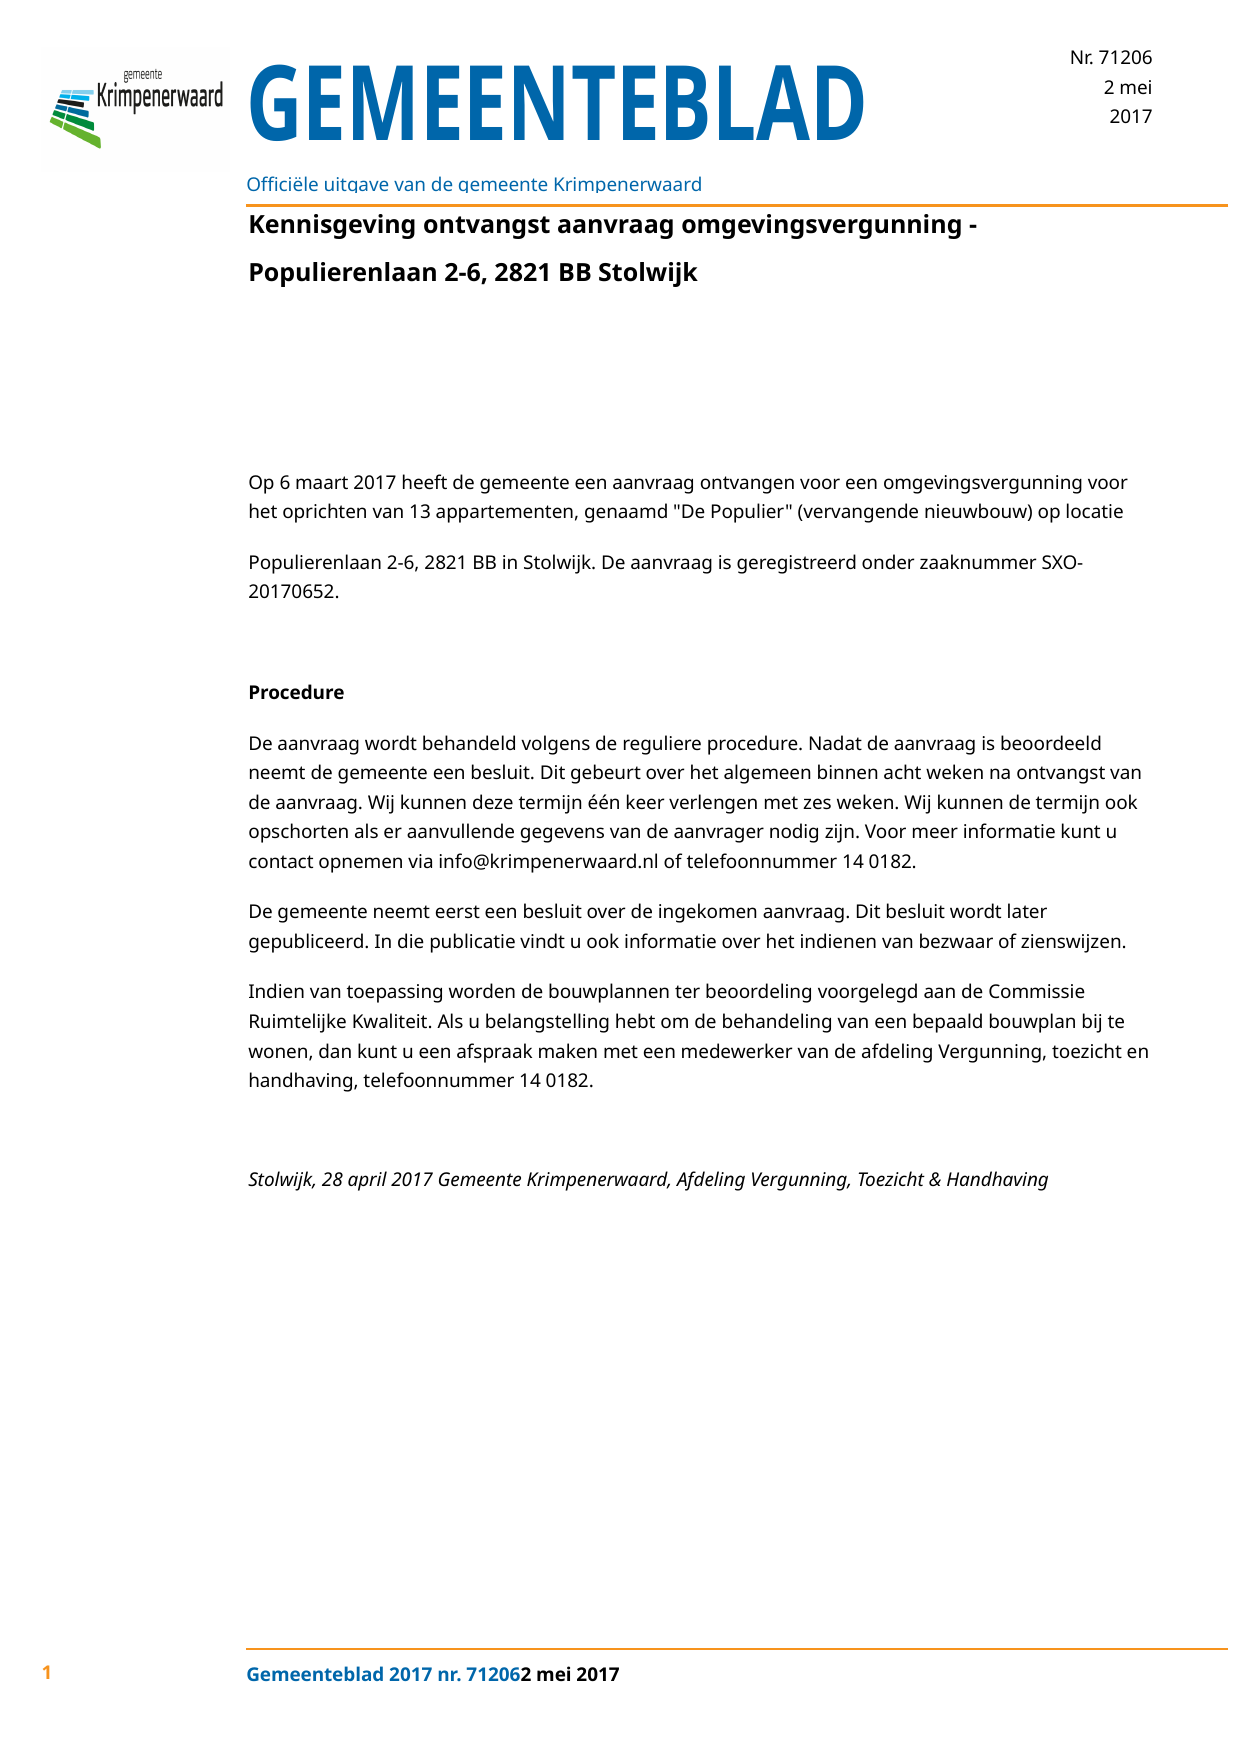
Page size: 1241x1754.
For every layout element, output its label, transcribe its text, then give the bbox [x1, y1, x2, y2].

text Kennisgeving ontvangst aanvraag omgevingsvergunning - Populierenlaan 2-6, 2821 BB Stolwijk [248, 207, 1152, 288]
text Procedure [248, 679, 1152, 705]
text Populierenlaan 2-6, 2821 BB in Stolwijk. De aanvraag is geregistreerd onder zaaknummer SXO-20170652. [248, 549, 1152, 604]
text De aanvraag wordt behandeld volgens de reguliere procedure. Nadat de aanvraag is beoordeeld neemt de gemeente een besluit. Dit gebeurt over het algemeen binnen acht weken na ontvangst van de aanvraag. Wij kunnen deze termijn één keer verlengen met zes weken. Wij kunnen de termijn ook opschorten als er aanvullende gegevens van de aanvrager nodig zijn. Voor meer informatie kunt u contact opnemen via info@krimpenerwaard.nl of telefoonnummer 14 0182. [248, 730, 1152, 874]
text Op 6 maart 2017 heeft de gemeente een aanvraag ontvangen voor een omgevingsvergunning voor het oprichten van 13 appartementen, genaamd "De Populier" (vervangende nieuwbouw) op locatie [248, 469, 1152, 524]
text De gemeente neemt eerst een besluit over de ingekomen aanvraag. Dit besluit wordt later gepubliceerd. In die publicatie vindt u ook informatie over het indienen van bezwaar of zienswijzen. [248, 899, 1152, 954]
picture [41, 47, 231, 172]
text Stolwijk, 28 april 2017 Gemeente Krimpenerwaard, Afdeling Vergunning, Toezicht & Handhaving [248, 1166, 1152, 1191]
text Indien van toepassing worden de bouwplannen ter beoordeling voorgelegd aan de Commissie Ruimtelijke Kwaliteit. Als u belangstelling hebt om de behandeling van een bepaald bouwplan bij te wonen, dan kunt u een afspraak maken met een medewerker van de afdeling Vergunning, toezicht en handhaving, telefoonnummer 14 0182. [248, 979, 1152, 1093]
